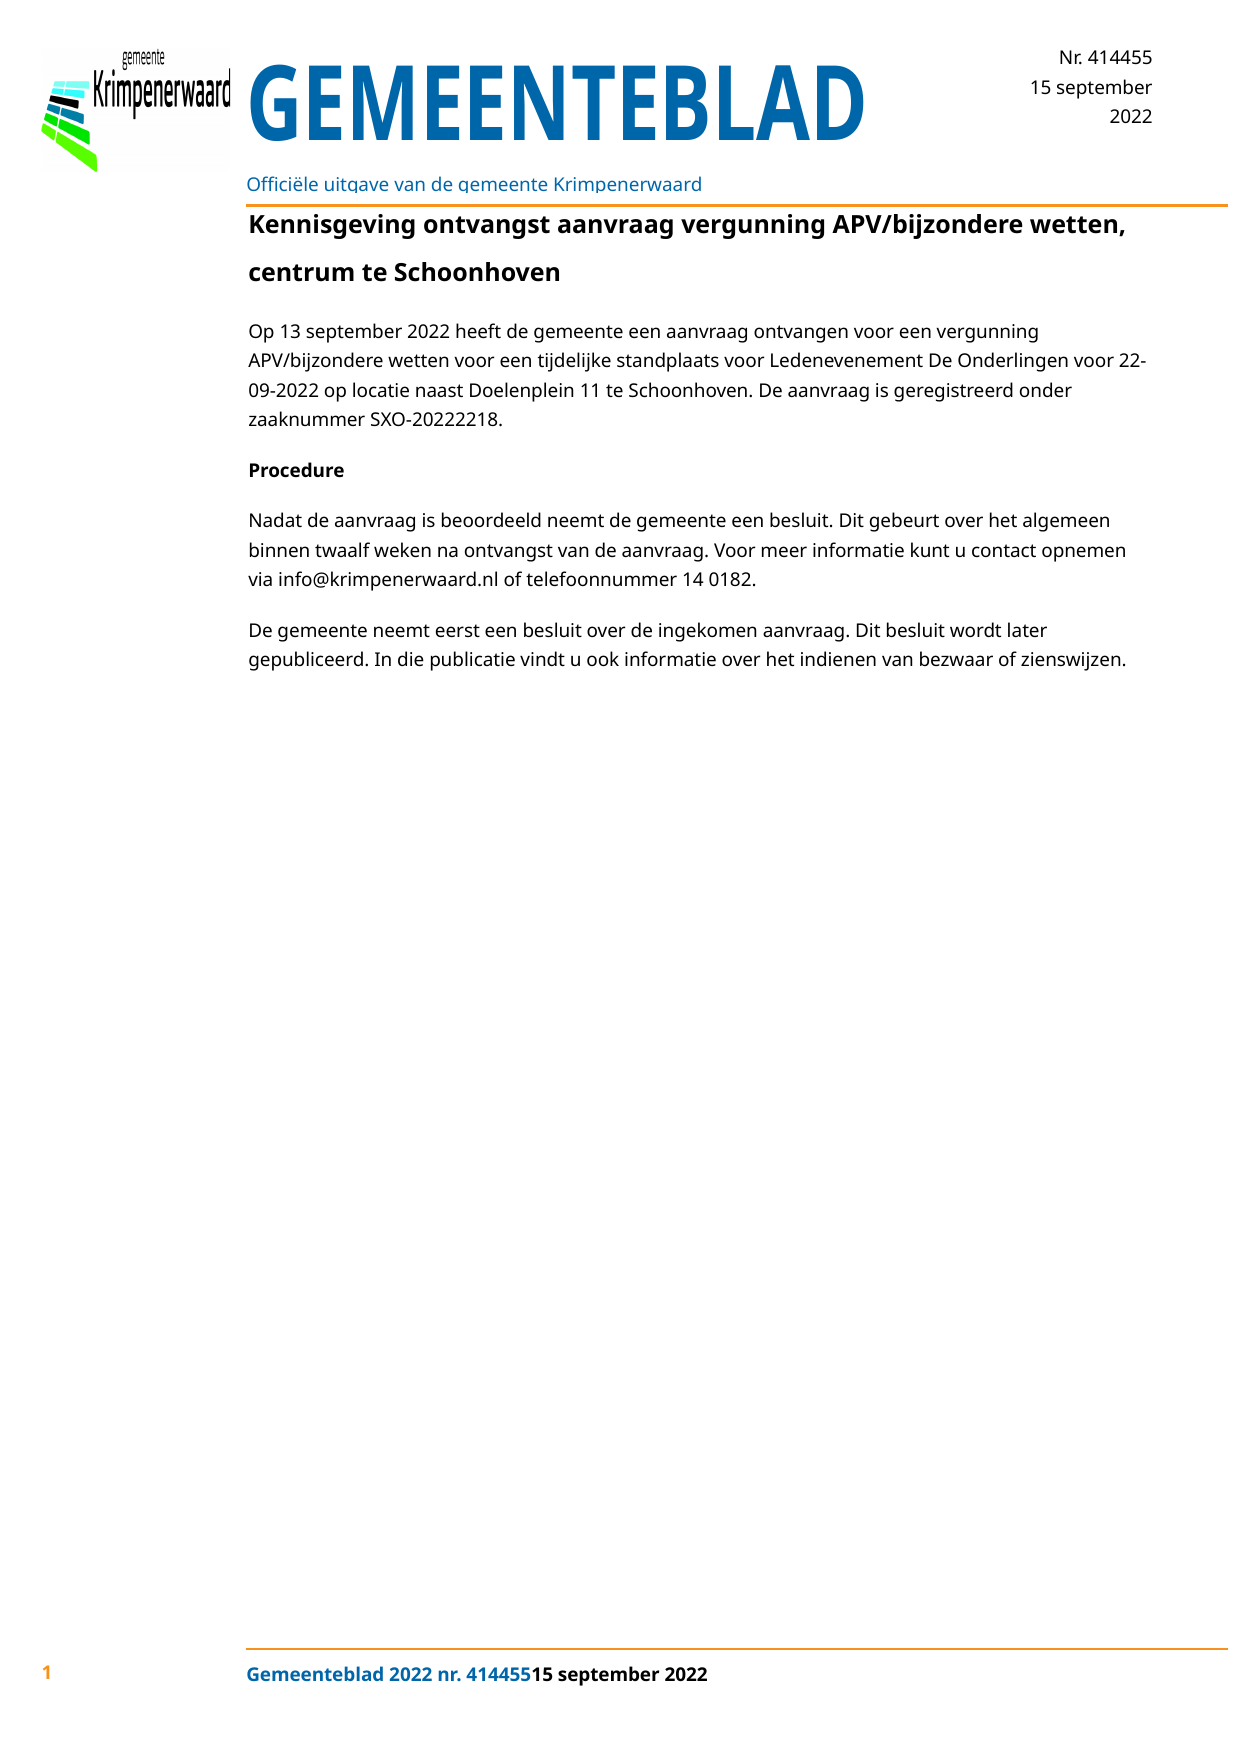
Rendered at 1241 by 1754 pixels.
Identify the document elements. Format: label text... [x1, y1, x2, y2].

picture [41, 47, 231, 172]
text Nadat de aanvraag is beoordeeld neemt de gemeente een besluit. Dit gebeurt over het algemeen binnen twaalf weken na ontvangst van de aanvraag. Voor meer informatie kunt u contact opnemen via info@krimpenerwaard.nl of telefoonnummer 14 0182. [248, 507, 1152, 592]
text Procedure [248, 457, 1152, 483]
text De gemeente neemt eerst een besluit over de ingekomen aanvraag. Dit besluit wordt later gepubliceerd. In die publicatie vindt u ook informatie over het indienen van bezwaar of zienswijzen. [248, 617, 1152, 672]
text Op 13 september 2022 heeft de gemeente een aanvraag ontvangen voor een vergunning APV/bijzondere wetten voor een tijdelijke standplaats voor Ledenevenement De Onderlingen voor 22-09-2022 op locatie naast Doelenplein 11 te Schoonhoven. De aanvraag is geregistreerd onder zaaknummer SXO-20222218. [248, 318, 1152, 432]
text Kennisgeving ontvangst aanvraag vergunning APV/bijzondere wetten, centrum te Schoonhoven [248, 207, 1152, 288]
